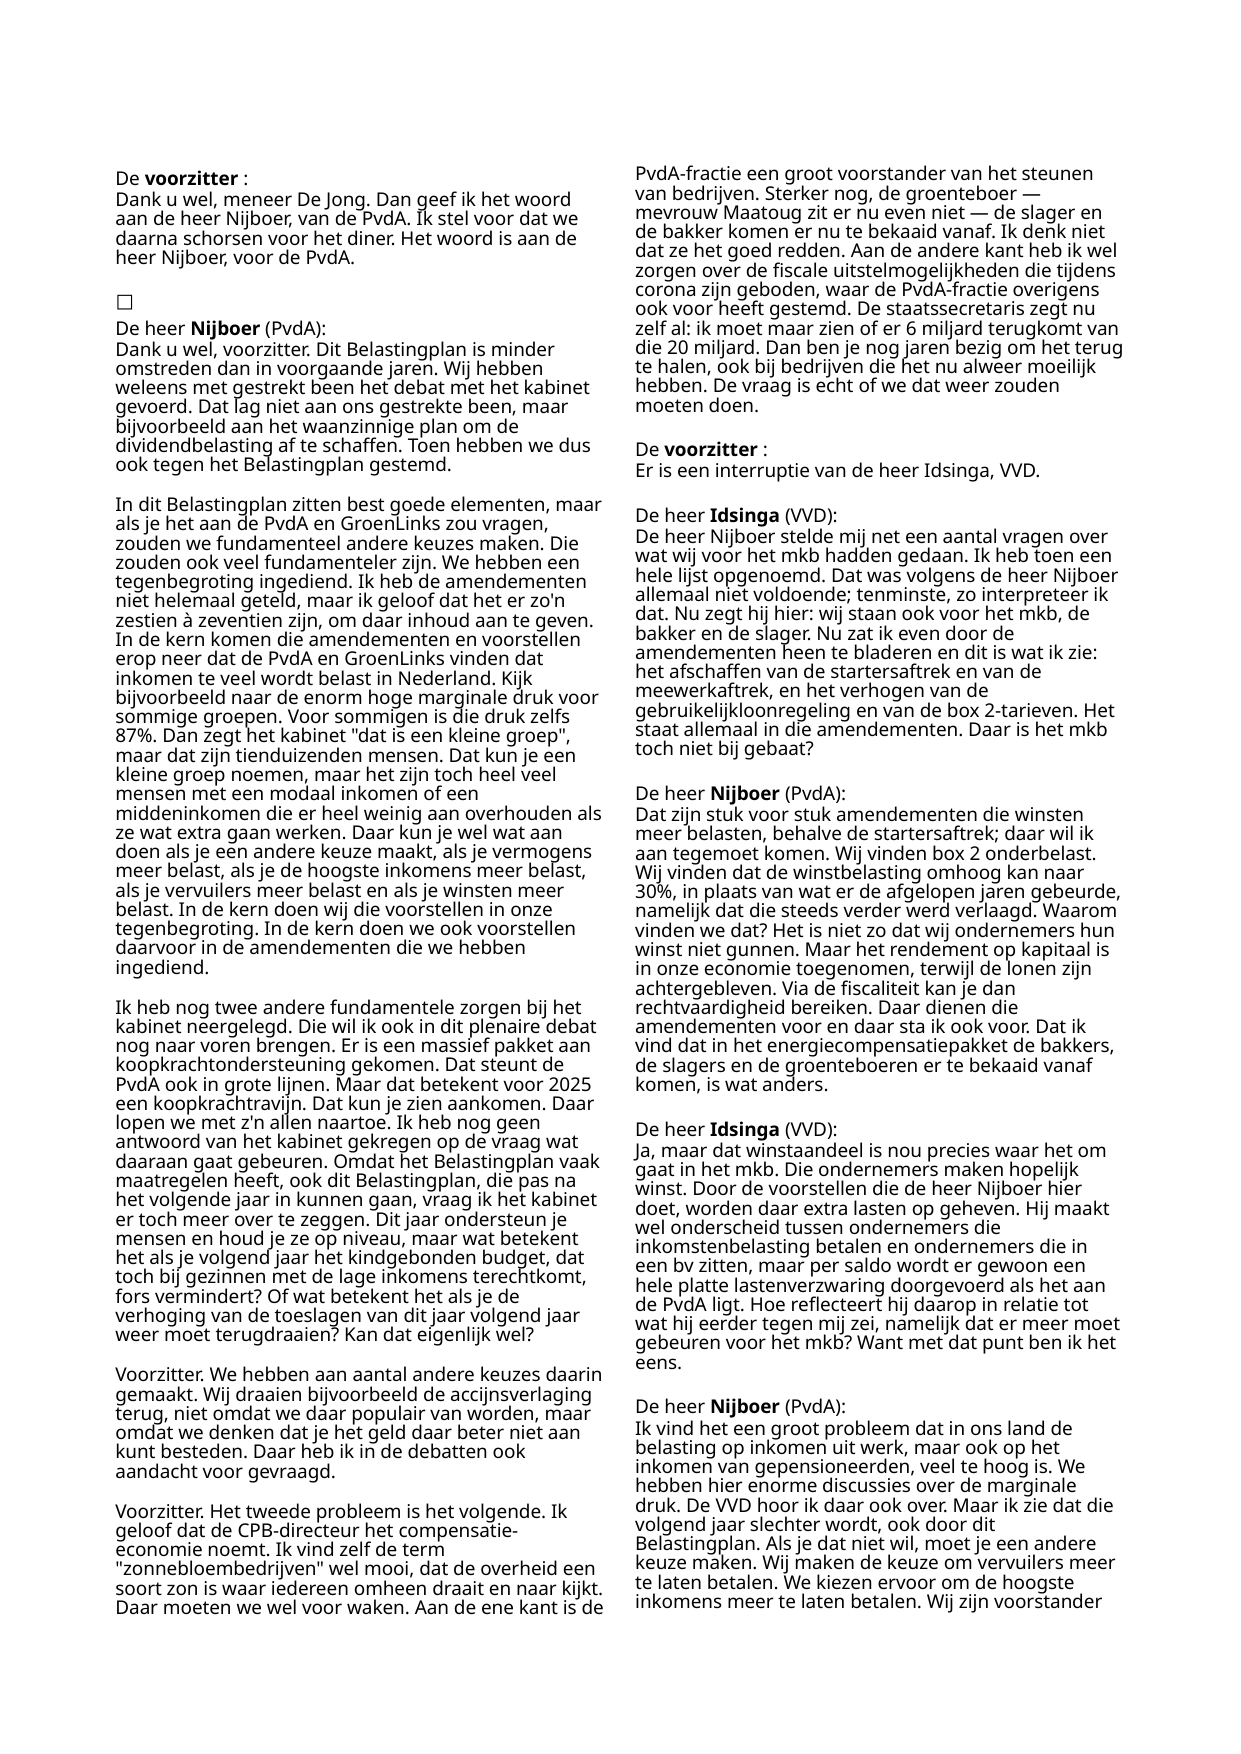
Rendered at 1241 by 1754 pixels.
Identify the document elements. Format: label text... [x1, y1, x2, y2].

text In dit Belastingplan zitten best goede elementen, maar als je het aan de PvdA en GroenLinks zou vragen, zouden we fundamenteel andere keuzes maken. Die zouden ook veel fundamenteler zijn. We hebben een tegenbegroting ingediend. Ik heb de amendementen niet helemaal geteld, maar ik geloof dat het er zo'n zestien à zeventien zijn, om daar inhoud aan te geven. In de kern komen die amendementen en voorstellen erop neer dat de PvdA en GroenLinks vinden dat inkomen te veel wordt belast in Nederland. Kijk bijvoorbeeld naar de enorm hoge marginale druk voor sommige groepen. Voor sommigen is die druk zelfs 87%. Dan zegt het kabinet "dat is een kleine groep", maar dat zijn tienduizenden mensen. Dat kun je een kleine groep noemen, maar het zijn toch heel veel mensen met een modaal inkomen of een middeninkomen die er heel weinig aan overhouden als ze wat extra gaan werken. Daar kun je wel wat aan doen als je een andere keuze maakt, als je vermogens meer belast, als je de hoogste inkomens meer belast, als je vervuilers meer belast en als je winsten meer belast. In de kern doen wij die voorstellen in onze tegenbegroting. In de kern doen we ook voorstellen daarvoor in de amendementen die we hebben ingediend. [115, 496, 605, 978]
text Dank u wel, voorzitter. Dit Belastingplan is minder omstreden dan in voorgaande jaren. Wij hebben weleens met gestrekt been het debat met het kabinet gevoerd. Dat lag niet aan ons gestrekte been, maar bijvoorbeeld aan het waanzinnige plan om de dividendbelasting af te schaffen. Toen hebben we dus ook tegen het Belastingplan gestemd. [115, 341, 605, 475]
text De heer Nijboer stelde mij net een aantal vragen over wat wij voor het mkb hadden gedaan. Ik heb toen een hele lijst opgenoemd. Dat was volgens de heer Nijboer allemaal niet voldoende; tenminste, zo interpreteer ik dat. Nu zegt hij hier: wij staan ook voor het mkb, de bakker en de slager. Nu zat ik even door de amendementen heen te bladeren en dit is wat ik zie: het afschaffen van de startersaftrek en van de meewerkaftrek, en het verhogen van de gebruikelijkloonregeling en van de box 2-tarieven. Het staat allemaal in die amendementen. Daar is het mkb toch niet bij gebaat? [635, 528, 1125, 759]
text De heer Nijboer (PvdA): [635, 1394, 1125, 1419]
text Ik heb nog twee andere fundamentele zorgen bij het kabinet neergelegd. Die wil ik ook in dit plenaire debat nog naar voren brengen. Er is een massief pakket aan koopkrachtondersteuning gekomen. Dat steunt de PvdA ook in grote lijnen. Maar dat betekent voor 2025 een koopkrachtravijn. Dat kun je zien aankomen. Daar lopen we met z'n allen naartoe. Ik heb nog geen antwoord van het kabinet gekregen op de vraag wat daaraan gaat gebeuren. Omdat het Belastingplan vaak maatregelen heeft, ook dit Belastingplan, die pas na het volgende jaar in kunnen gaan, vraag ik het kabinet er toch meer over te zeggen. Dit jaar ondersteun je mensen en houd je ze op niveau, maar wat betekent het als je volgend jaar het kindgebonden budget, dat toch bij gezinnen met de lage inkomens terechtkomt, fors vermindert? Of wat betekent het als je de verhoging van de toeslagen van dit jaar volgend jaar weer moet terugdraaien? Kan dat eigenlijk wel? [115, 999, 605, 1346]
text Voorzitter. Het tweede probleem is het volgende. Ik geloof dat de CPB-directeur het compensatie-economie noemt. Ik vind zelf de term "zonnebloembedrijven" wel mooi, dat de overheid een soort zon is waar iedereen omheen draait en naar kijkt. Daar moeten we wel voor waken. Aan de ene kant is de [115, 1503, 605, 1618]
text De heer Nijboer (PvdA): [115, 315, 605, 341]
text PvdA-fractie een groot voorstander van het steunen van bedrijven. Sterker nog, de groenteboer — mevrouw Maatoug zit er nu even niet — de slager en de bakker komen er nu te bekaaid vanaf. Ik denk niet dat ze het goed redden. Aan de andere kant heb ik wel zorgen over de fiscale uitstelmogelijkheden die tijdens corona zijn geboden, waar de PvdA-fractie overigens ook voor heeft gestemd. De staatssecretaris zegt nu zelf al: ik moet maar zien of er 6 miljard terugkomt van die 20 miljard. Dan ben je nog jaren bezig om het terug te halen, ook bij bedrijven die het nu alweer moeilijk hebben. De vraag is echt of we dat weer zouden moeten doen. [635, 165, 1125, 416]
text De heer Idsinga (VVD): [635, 502, 1125, 528]
text ⬜ [115, 289, 605, 315]
text De heer Idsinga (VVD): [635, 1116, 1125, 1142]
text Dat zijn stuk voor stuk amendementen die winsten meer belasten, behalve de startersaftrek; daar wil ik aan tegemoet komen. Wij vinden box 2 onderbelast. Wij vinden dat de winstbelasting omhoog kan naar 30%, in plaats van wat er de afgelopen jaren gebeurde, namelijk dat die steeds verder werd verlaagd. Waarom vinden we dat? Het is niet zo dat wij ondernemers hun winst niet gunnen. Maar het rendement op kapitaal is in onze economie toegenomen, terwijl de lonen zijn achtergebleven. Via de fiscaliteit kan je dan rechtvaardigheid bereiken. Daar dienen die amendementen voor en daar sta ik ook voor. Dat ik vind dat in het energiecompensatiepakket de bakkers, de slagers en de groenteboeren er te bekaaid vanaf komen, is wat anders. [635, 806, 1125, 1095]
text Ik vind het een groot probleem dat in ons land de belasting op inkomen uit werk, maar ook op het inkomen van gepensioneerden, veel te hoog is. We hebben hier enorme discussies over de marginale druk. De VVD hoor ik daar ook over. Maar ik zie dat die volgend jaar slechter wordt, ook door dit Belastingplan. Als je dat niet wil, moet je een andere keuze maken. Wij maken de keuze om vervuilers meer te laten betalen. We kiezen ervoor om de hoogste inkomens meer te laten betalen. Wij zijn voorstander [635, 1419, 1125, 1612]
text Ja, maar dat winstaandeel is nou precies waar het om gaat in het mkb. Die ondernemers maken hopelijk winst. Door de voorstellen die de heer Nijboer hier doet, worden daar extra lasten op geheven. Hij maakt wel onderscheid tussen ondernemers die inkomstenbelasting betalen en ondernemers die in een bv zitten, maar per saldo wordt er gewoon een hele platte lastenverzwaring doorgevoerd als het aan de PvdA ligt. Hoe reflecteert hij daarop in relatie tot wat hij eerder tegen mij zei, namelijk dat er meer moet gebeuren voor het mkb? Want met dat punt ben ik het eens. [635, 1142, 1125, 1373]
text Er is een interruptie van de heer Idsinga, VVD. [635, 462, 1125, 482]
text De voorzitter : [115, 165, 605, 191]
text De voorzitter : [635, 437, 1125, 462]
text De heer Nijboer (PvdA): [635, 780, 1125, 806]
text Voorzitter. We hebben aan aantal andere keuzes daarin gemaakt. Wij draaien bijvoorbeeld de accijnsverlaging terug, niet omdat we daar populair van worden, maar omdat we denken dat je het geld daar beter niet aan kunt besteden. Daar heb ik in de debatten ook aandacht voor gevraagd. [115, 1366, 605, 1482]
text Dank u wel, meneer De Jong. Dan geef ik het woord aan de heer Nijboer, van de PvdA. Ik stel voor dat we daarna schorsen voor het diner. Het woord is aan de heer Nijboer, voor de PvdA. [115, 191, 605, 268]
